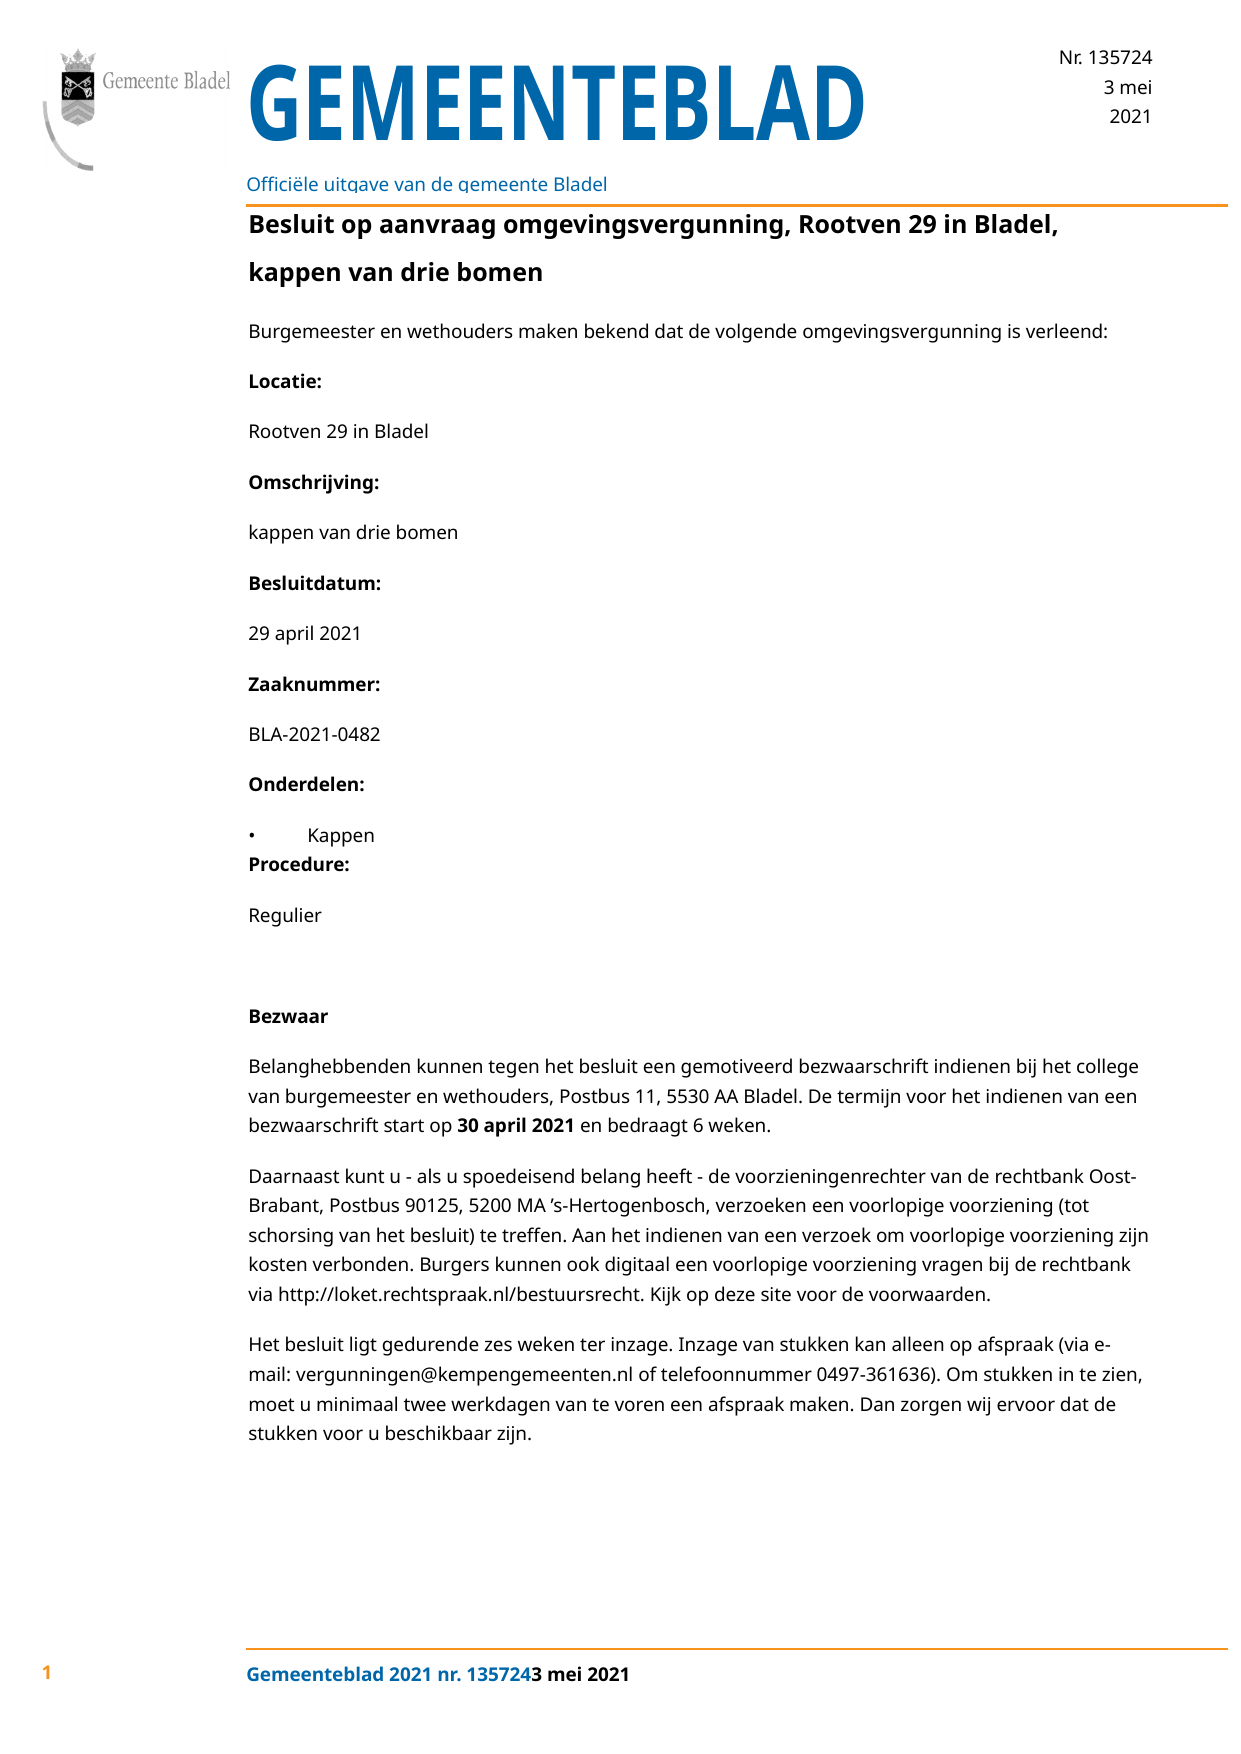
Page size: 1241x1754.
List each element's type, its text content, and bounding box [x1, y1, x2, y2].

text 29 april 2021 [248, 620, 1152, 646]
text Besluitdatum: [248, 570, 1152, 596]
text Bezwaar [248, 1003, 1152, 1029]
text Belanghebbenden kunnen tegen het besluit een gemotiveerd bezwaarschrift indienen bij het college van burgemeester en wethouders, Postbus 11, 5530 AA Bladel. De termijn voor het indienen van een bezwaarschrift start op 30 april 2021 en bedraagt 6 weken. [248, 1053, 1152, 1138]
picture [41, 47, 231, 172]
text Locatie: [248, 368, 1152, 394]
text Burgemeester en wethouders maken bekend dat de volgende omgevingsvergunning is verleend: [248, 318, 1152, 344]
text Rootven 29 in Bladel [248, 419, 1152, 444]
text Het besluit ligt gedurende zes weken ter inzage. Inzage van stukken kan alleen op afspraak (via e-mail: vergunningen@kempengemeenten.nl of telefoonnummer 0497-361636). Om stukken in te zien, moet u minimaal twee werkdagen van te voren een afspraak maken. Dan zorgen wij ervoor dat de stukken voor u beschikbaar zijn. [248, 1332, 1152, 1446]
text Daarnaast kunt u - als u spoedeisend belang heeft - de voorzieningenrechter van de rechtbank Oost-Brabant, Postbus 90125, 5200 MA ’s-Hertogenbosch, verzoeken een voorlopige voorziening (tot schorsing van het besluit) te treffen. Aan het indienen van een verzoek om voorlopige voorziening zijn kosten verbonden. Burgers kunnen ook digitaal een voorlopige voorziening vragen bij de rechtbank via http://loket.rechtspraak.nl/bestuursrecht. Kijk op deze site voor de voorwaarden. [248, 1163, 1152, 1307]
text Onderdelen: [248, 772, 1152, 797]
text Procedure: [248, 852, 1152, 877]
text Zaaknummer: [248, 671, 1152, 697]
text Regulier [248, 902, 1152, 928]
list Kappen [248, 822, 1152, 848]
text BLA-2021-0482 [248, 721, 1152, 747]
text kappen van drie bomen [248, 519, 1152, 545]
text Besluit op aanvraag omgevingsvergunning, Rootven 29 in Bladel, kappen van drie bomen [248, 207, 1152, 288]
text Omschrijving: [248, 469, 1152, 495]
